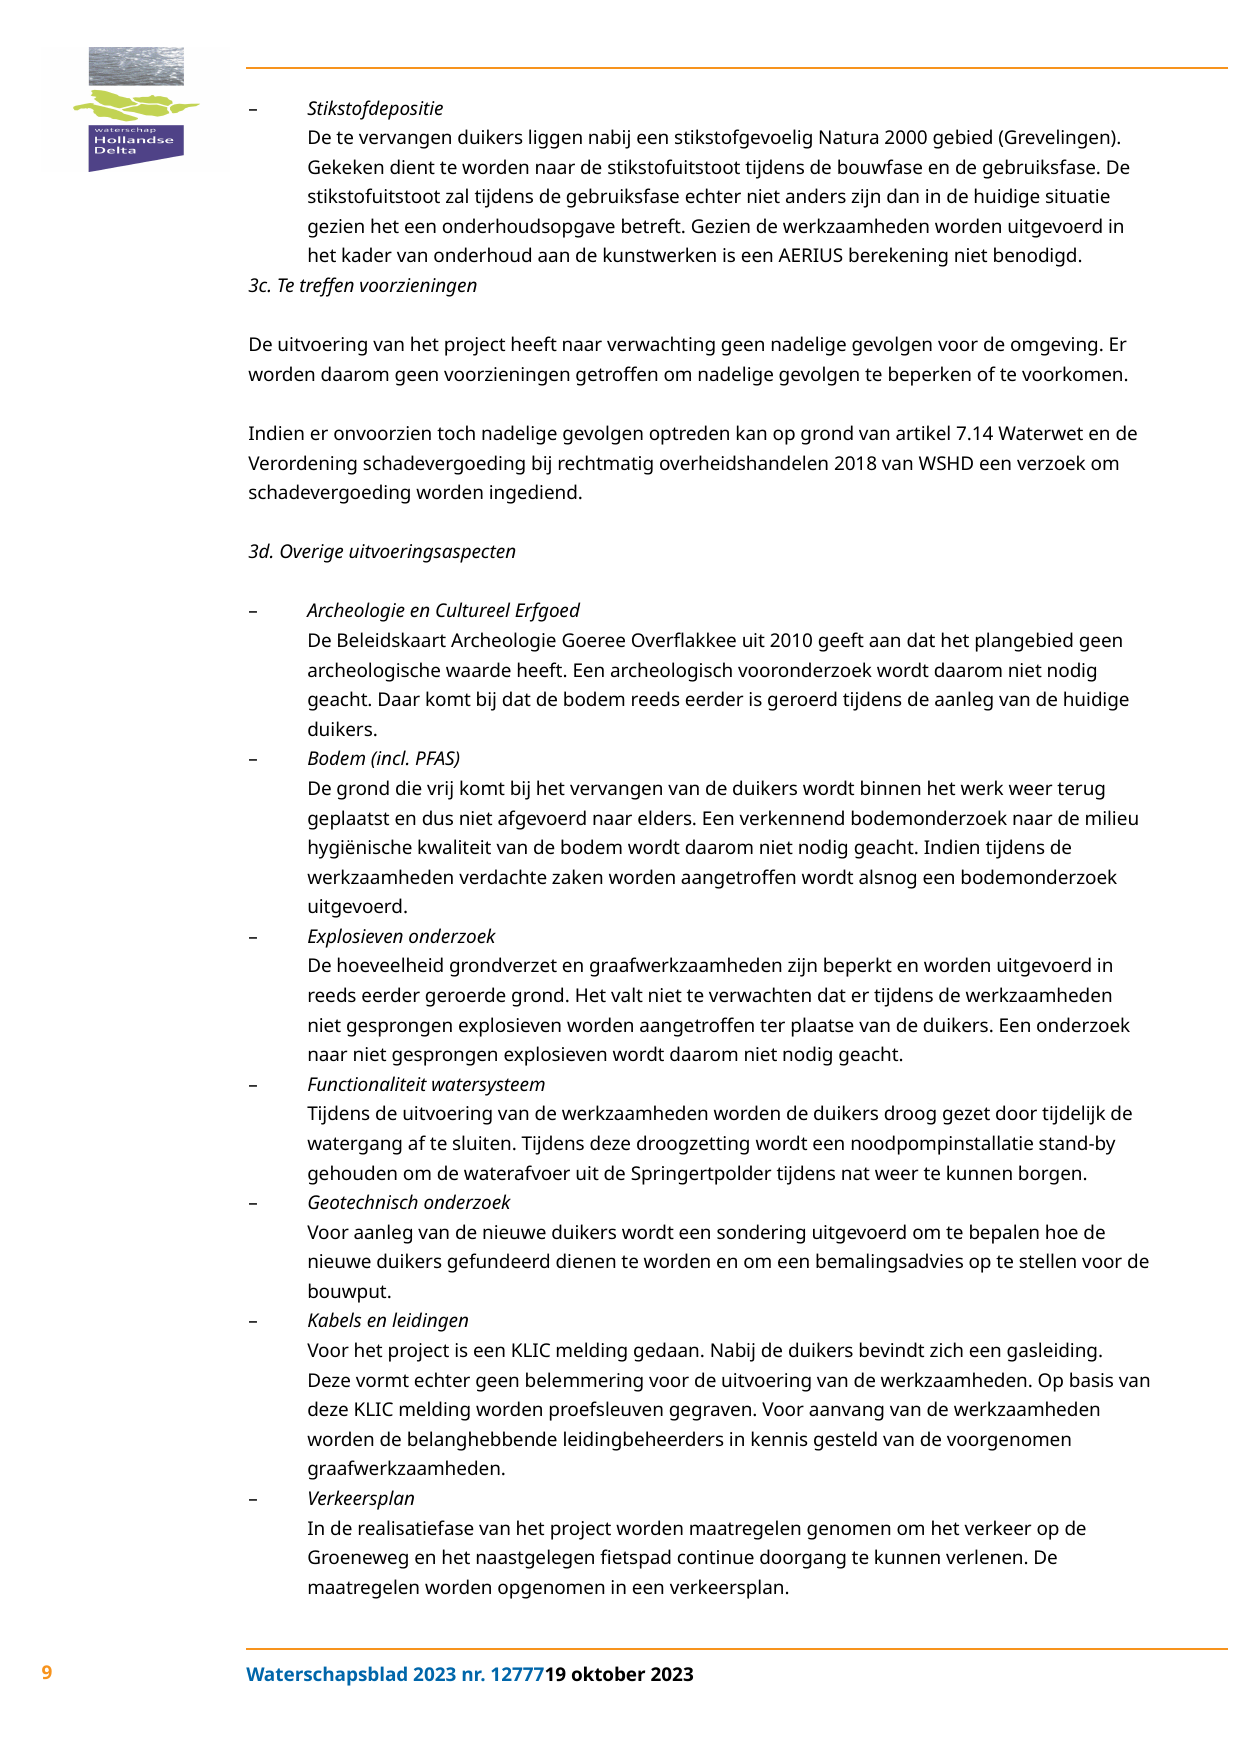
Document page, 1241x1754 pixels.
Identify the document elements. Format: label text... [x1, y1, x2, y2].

list De Beleidskaart Archeologie Goeree Overflakkee uit 2010 geeft aan dat het plangebied geen archeologische waarde heeft. Een archeologisch vooronderzoek wordt daarom niet nodig geacht. Daar komt bij dat de bodem reeds eerder is geroerd tijdens de aanleg van de huidige duikers. [248, 627, 1152, 742]
list De hoeveelheid grondverzet en graafwerkzaamheden zijn beperkt en worden uitgevoerd in reeds eerder geroerde grond. Het valt niet te verwachten dat er tijdens de werkzaamheden niet gesprongen explosieven worden aangetroffen ter plaatse van de duikers. Een onderzoek naar niet gesprongen explosieven wordt daarom niet nodig geacht. [248, 953, 1152, 1067]
list Geotechnisch onderzoek [248, 1189, 1152, 1215]
list De te vervangen duikers liggen nabij een stikstofgevoelig Natura 2000 gebied (Grevelingen). Gekeken dient te worden naar de stikstofuitstoot tijdens de bouwfase en de gebruiksfase. De stikstofuitstoot zal tijdens de gebruiksfase echter niet anders zijn dan in de huidige situatie gezien het een onderhoudsopgave betreft. Gezien de werkzaamheden worden uitgevoerd in het kader van onderhoud aan de kunstwerken is een AERIUS berekening niet benodigd. [248, 124, 1152, 268]
list In de realisatiefase van het project worden maatregelen genomen om het verkeer op de Groeneweg en het naastgelegen fietspad continue doorgang te kunnen verlenen. De maatregelen worden opgenomen in een verkeersplan. [248, 1515, 1152, 1600]
list Stikstofdepositie [248, 95, 1152, 121]
text Indien er onvoorzien toch nadelige gevolgen optreden kan op grond van artikel 7.14 Waterwet en de Verordening schadevergoeding bij rechtmatig overheidshandelen 2018 van WSHD een verzoek om schadevergoeding worden ingediend. [248, 420, 1152, 505]
list Tijdens de uitvoering van de werkzaamheden worden de duikers droog gezet door tijdelijk de watergang af te sluiten. Tijdens deze droogzetting wordt een noodpompinstallatie stand-by gehouden om de waterafvoer uit de Springertpolder tijdens nat weer te kunnen borgen. [248, 1101, 1152, 1186]
list Verkeersplan [248, 1485, 1152, 1511]
text 3c. Te treffen voorzieningen [248, 272, 1152, 298]
list Functionaliteit watersysteem [248, 1071, 1152, 1097]
text De uitvoering van het project heeft naar verwachting geen nadelige gevolgen voor de omgeving. Er worden daarom geen voorzieningen getroffen om nadelige gevolgen te beperken of te voorkomen. [248, 331, 1152, 387]
picture [41, 47, 231, 172]
list Archeologie en Cultureel Erfgoed [248, 598, 1152, 623]
list Bodem (incl. PFAS) [248, 746, 1152, 771]
text 3d. Overige uitvoeringsaspecten [248, 538, 1152, 564]
list Explosieven onderzoek [248, 923, 1152, 949]
list Voor aanleg van de nieuwe duikers wordt een sondering uitgevoerd om te bepalen hoe de nieuwe duikers gefundeerd dienen te worden en om een bemalingsadvies op te stellen voor de bouwput. [248, 1219, 1152, 1304]
list Kabels en leidingen [248, 1308, 1152, 1333]
list De grond die vrij komt bij het vervangen van de duikers wordt binnen het werk weer terug geplaatst en dus niet afgevoerd naar elders. Een verkennend bodemonderzoek naar de milieu hygiënische kwaliteit van de bodem wordt daarom niet nodig geacht. Indien tijdens de werkzaamheden verdachte zaken worden aangetroffen wordt alsnog een bodemonderzoek uitgevoerd. [248, 775, 1152, 919]
list Voor het project is een KLIC melding gedaan. Nabij de duikers bevindt zich een gasleiding. Deze vormt echter geen belemmering voor de uitvoering van de werkzaamheden. Op basis van deze KLIC melding worden proefsleuven gegraven. Voor aanvang van de werkzaamheden worden de belanghebbende leidingbeheerders in kennis gesteld van de voorgenomen graafwerkzaamheden. [248, 1337, 1152, 1481]
